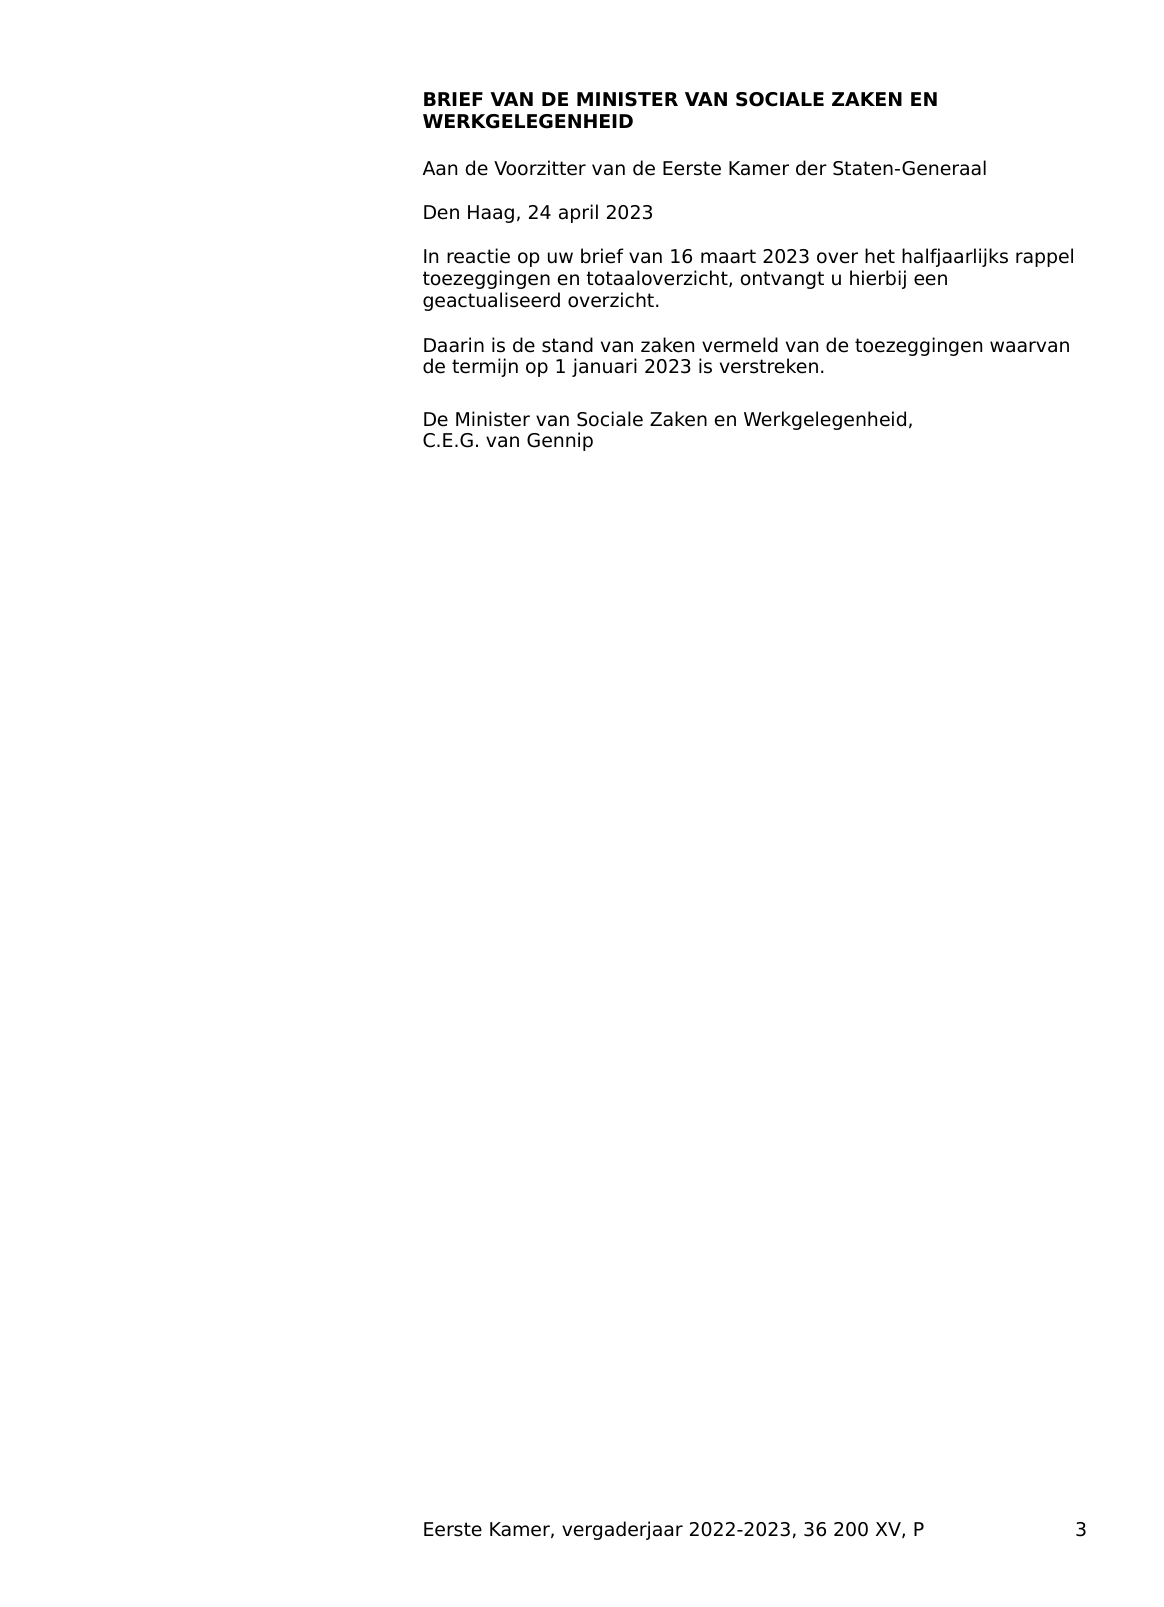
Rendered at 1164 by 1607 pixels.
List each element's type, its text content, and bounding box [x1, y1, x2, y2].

text Aan de Voorzitter van de Eerste Kamer der Staten-Generaal [422, 158, 1087, 180]
text In reactie op uw brief van 16 maart 2023 over het halfjaarlijks rappel toezeggingen en totaaloverzicht, ontvangt u hierbij een geactualiseerd overzicht. [422, 246, 1087, 312]
text Daarin is de stand van zaken vermeld van de toezeggingen waarvan de termijn op 1 januari 2023 is verstreken. [422, 334, 1087, 378]
text De Minister van Sociale Zaken en Werkgelegenheid, C.E.G. van Gennip [422, 408, 1087, 452]
text Den Haag, 24 april 2023 [422, 202, 1087, 224]
subtitle BRIEF VAN DE MINISTER VAN SOCIALE ZAKEN EN WERKGELEGENHEID [422, 89, 1087, 133]
